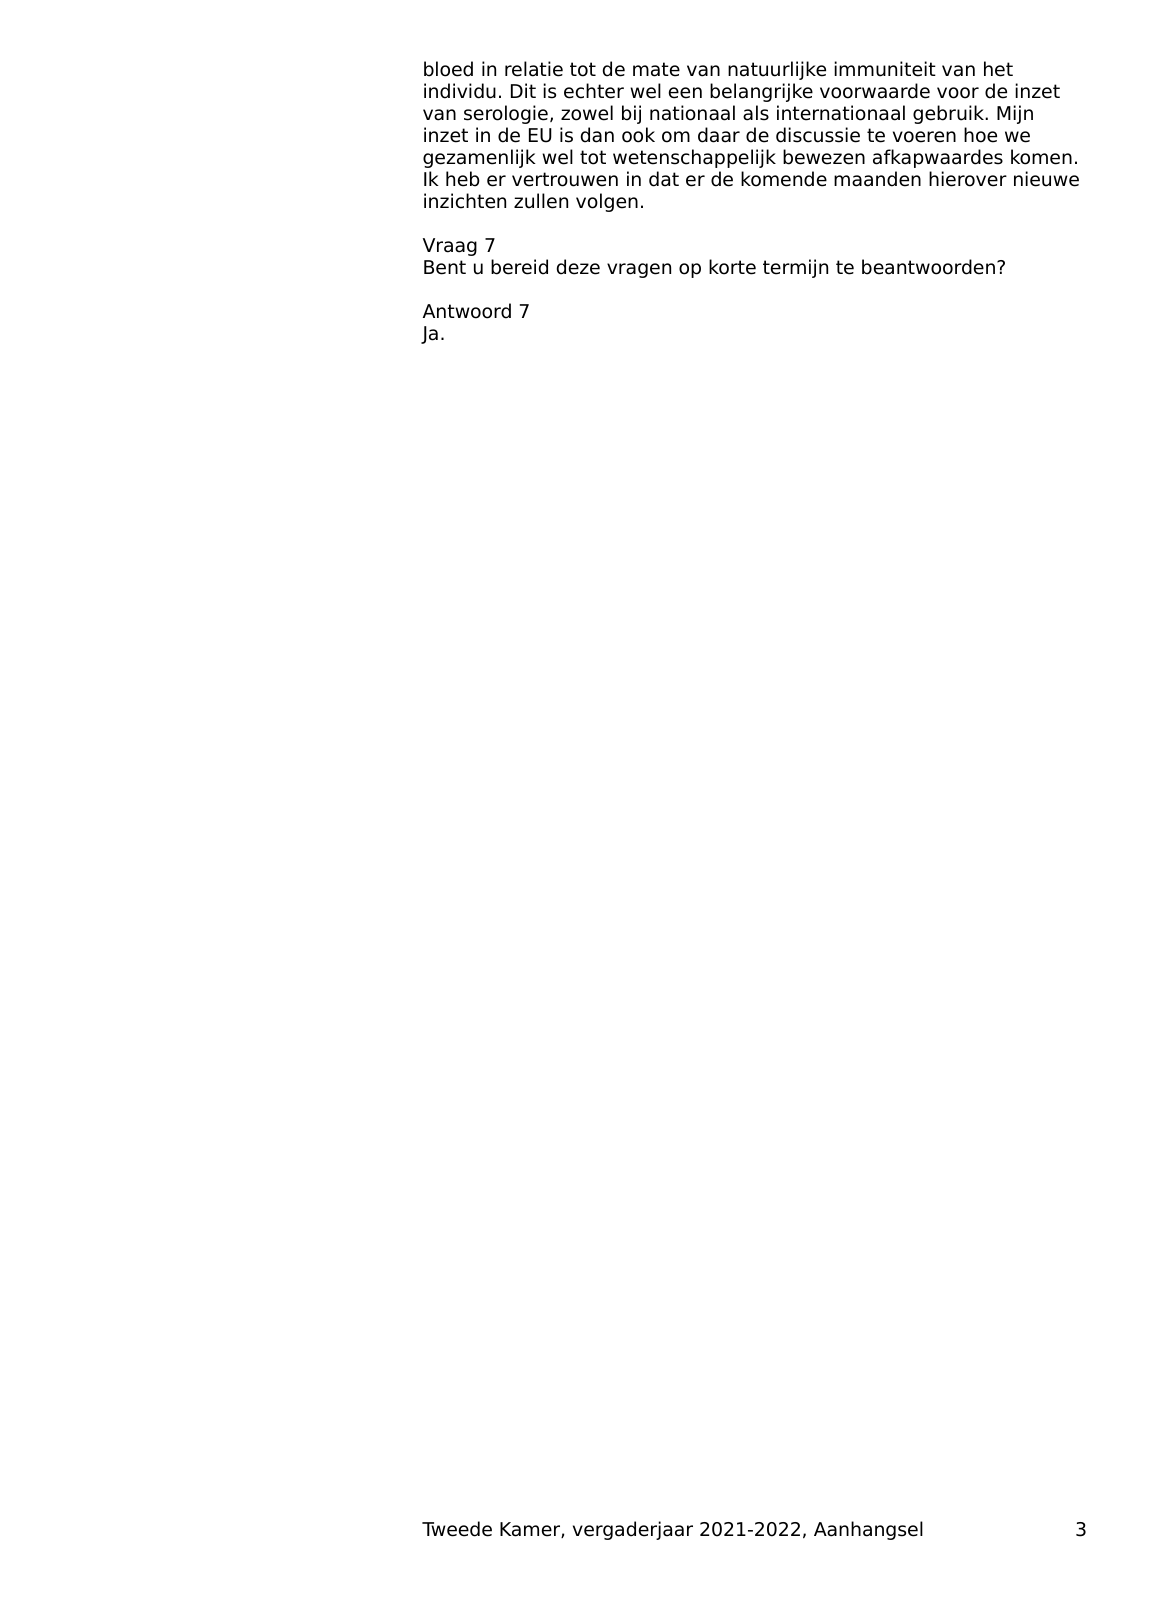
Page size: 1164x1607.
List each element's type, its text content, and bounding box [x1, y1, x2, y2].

text Ja. [422, 323, 1087, 345]
text Bent u bereid deze vragen op korte termijn te beantwoorden? [422, 257, 1087, 279]
text Vraag 7 [422, 235, 1087, 257]
text Antwoord 7 [422, 301, 1087, 323]
text bloed in relatie tot de mate van natuurlijke immuniteit van het individu. Dit is echter wel een belangrijke voorwaarde voor de inzet van serologie, zowel bij nationaal als internationaal gebruik. Mijn inzet in de EU is dan ook om daar de discussie te voeren hoe we gezamenlijk wel tot wetenschappelijk bewezen afkapwaardes komen. Ik heb er vertrouwen in dat er de komende maanden hierover nieuwe inzichten zullen volgen. [422, 59, 1087, 213]
